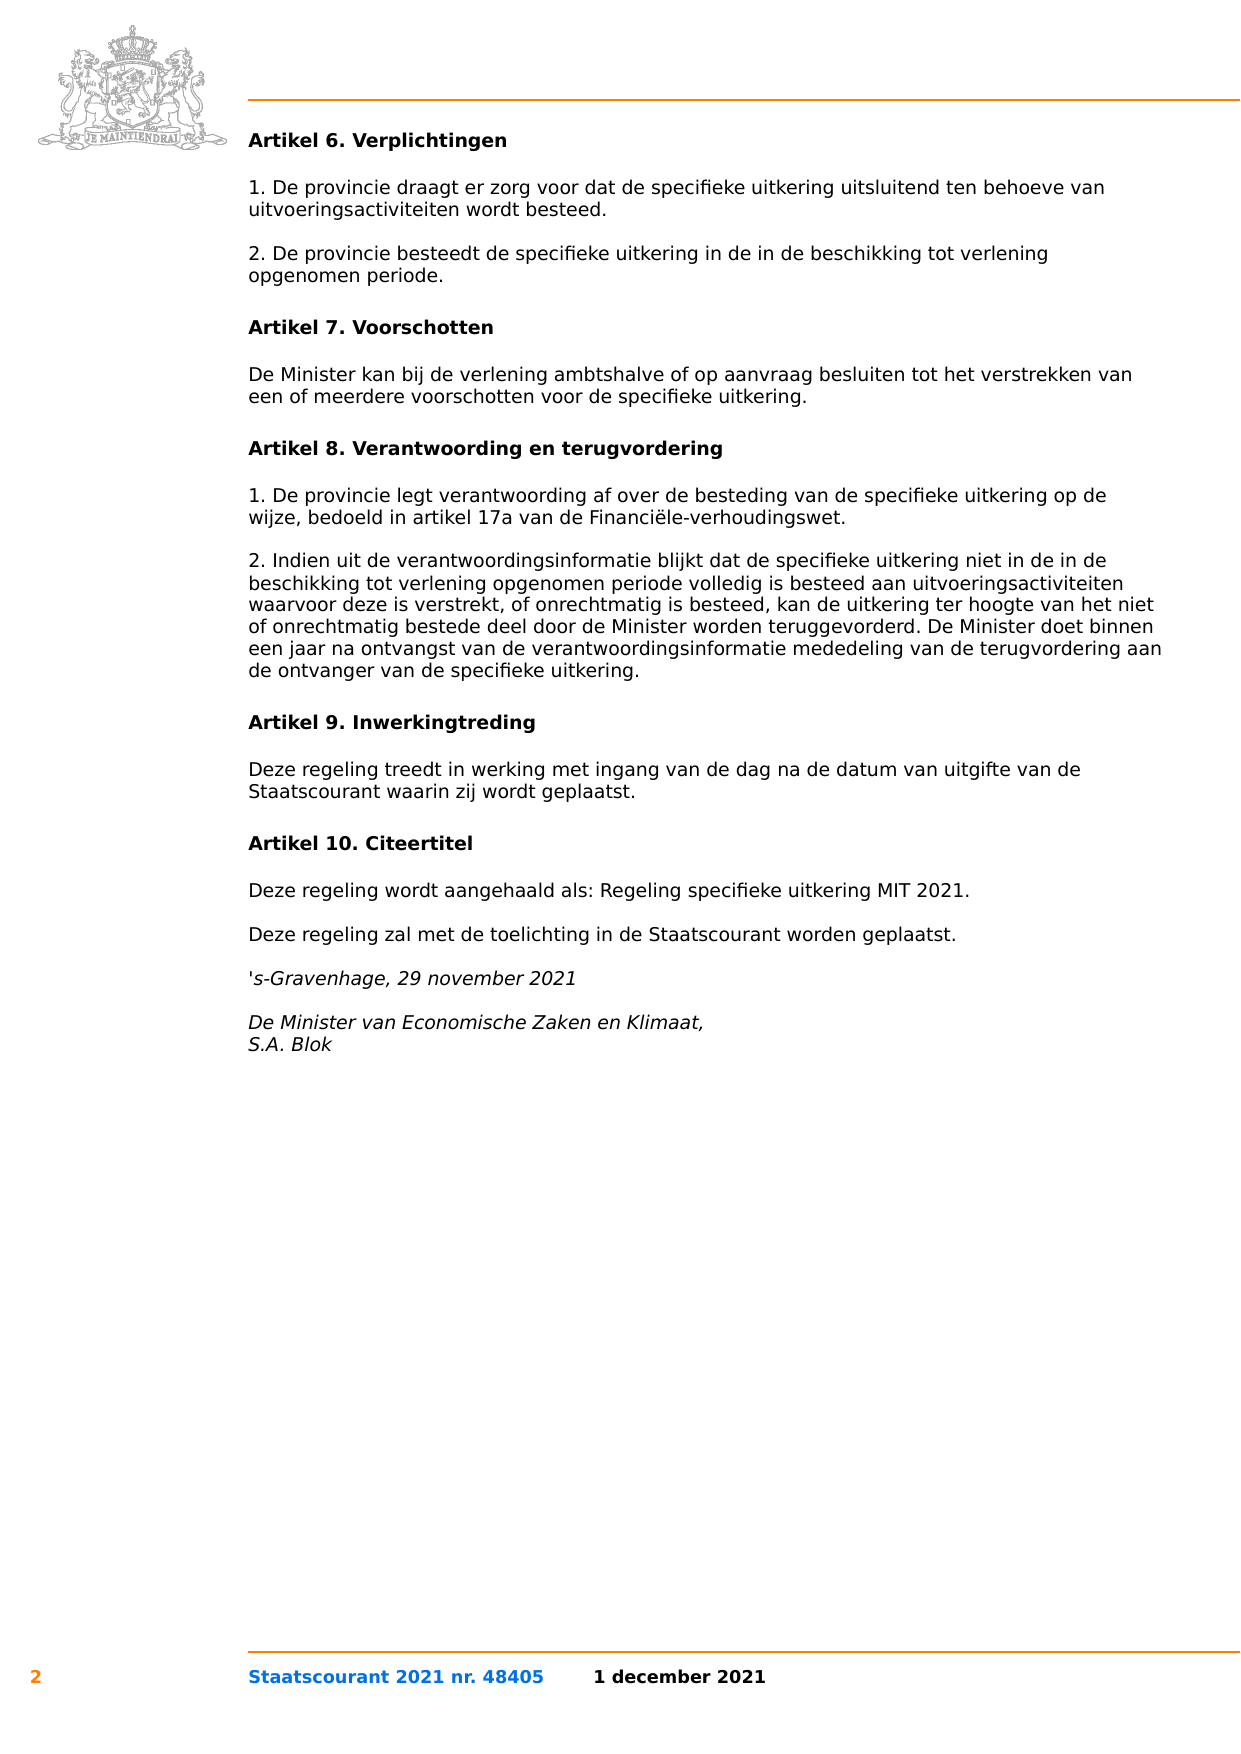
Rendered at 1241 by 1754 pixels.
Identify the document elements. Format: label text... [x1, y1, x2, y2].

subtitle Artikel 9. Inwerkingtreding [248, 712, 1163, 734]
subtitle Artikel 10. Citeertitel [248, 833, 1163, 855]
text 1. De provincie legt verantwoording af over de besteding van de specifieke uitkering op de wijze, bedoeld in artikel 17a van de Financiële-verhoudingswet. [248, 484, 1163, 528]
text 2. Indien uit de verantwoordingsinformatie blijkt dat de specifieke uitkering niet in de in de beschikking tot verlening opgenomen periode volledig is besteed aan uitvoeringsactiviteiten waarvoor deze is verstrekt, of onrechtmatig is besteed, kan de uitkering ter hoogte van het niet of onrechtmatig bestede deel door de Minister worden teruggevorderd. De Minister doet binnen een jaar na ontvangst van de verantwoordingsinformatie mededeling van de terugvordering aan de ontvanger van de specifieke uitkering. [248, 550, 1163, 682]
text Deze regeling treedt in werking met ingang van de dag na de datum van uitgifte van de Staatscourant waarin zij wordt geplaatst. [248, 759, 1163, 803]
subtitle Artikel 6. Verplichtingen [248, 130, 1163, 152]
subtitle Artikel 8. Verantwoording en terugvordering [248, 438, 1163, 459]
text Deze regeling wordt aangehaald als: Regeling specifieke uitkering MIT 2021. [248, 880, 1163, 902]
text De Minister kan bij de verlening ambtshalve of op aanvraag besluiten tot het verstrekken van een of meerdere voorschotten voor de specifieke uitkering. [248, 364, 1163, 408]
text De Minister van Economische Zaken en Klimaat, S.A. Blok [248, 1012, 1163, 1056]
text 1. De provincie draagt er zorg voor dat de specifieke uitkering uitsluitend ten behoeve van uitvoeringsactiviteiten wordt besteed. [248, 177, 1163, 221]
subtitle Artikel 7. Voorschotten [248, 317, 1163, 339]
text 2. De provincie besteedt de specifieke uitkering in de in de beschikking tot verlening opgenomen periode. [248, 243, 1163, 287]
text 's-Gravenhage, 29 november 2021 [248, 968, 1163, 990]
text Deze regeling zal met de toelichting in de Staatscourant worden geplaatst. [248, 924, 1163, 946]
picture [38, 25, 227, 150]
